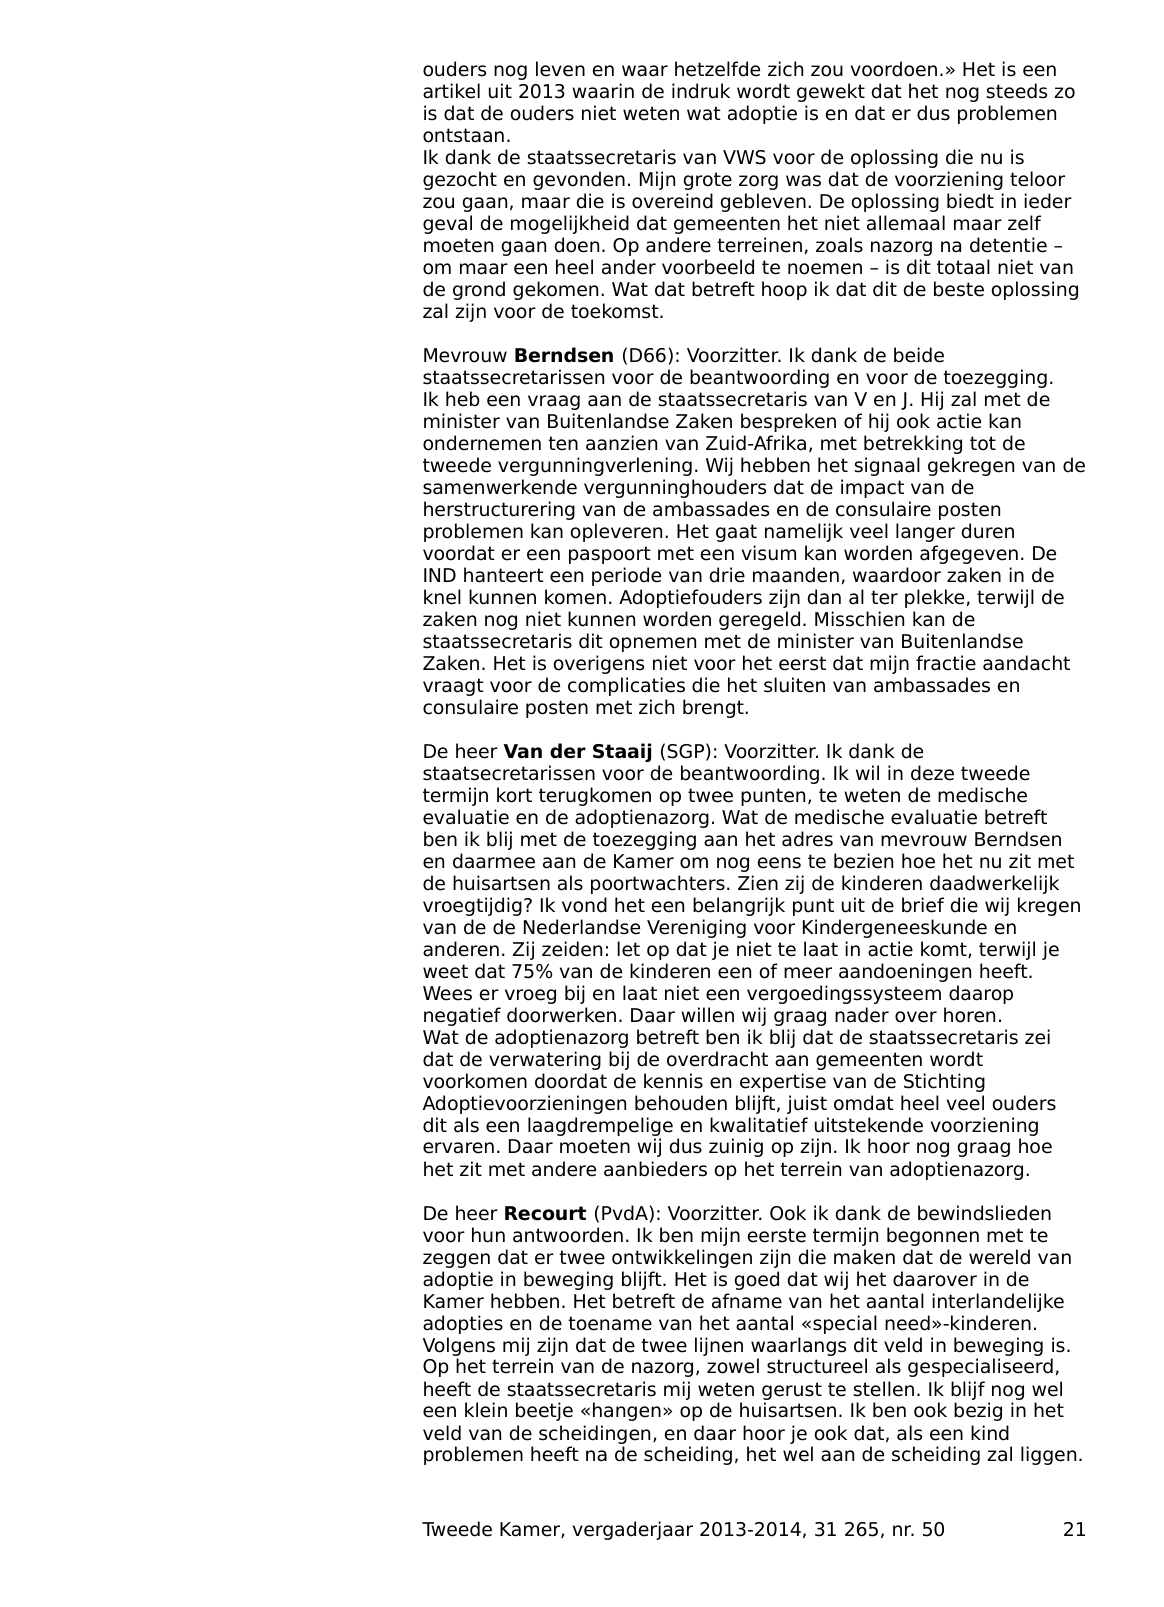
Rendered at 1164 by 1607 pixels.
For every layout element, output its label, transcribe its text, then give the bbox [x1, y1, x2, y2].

text ouders nog leven en waar hetzelfde zich zou voordoen.» Het is een artikel uit 2013 waarin de indruk wordt gewekt dat het nog steeds zo is dat de ouders niet weten wat adoptie is en dat er dus problemen ontstaan. [422, 59, 1087, 147]
text Wat de adoptienazorg betreft ben ik blij dat de staatssecretaris zei dat de verwatering bij de overdracht aan gemeenten wordt voorkomen doordat de kennis en expertise van de Stichting Adoptievoorzieningen behouden blijft, juist omdat heel veel ouders dit als een laagdrempelige en kwalitatief uitstekende voorziening ervaren. Daar moeten wij dus zuinig op zijn. Ik hoor nog graag hoe het zit met andere aanbieders op het terrein van adoptienazorg. [422, 1027, 1087, 1180]
text Mevrouw Berndsen (D66): Voorzitter. Ik dank de beide staatssecretarissen voor de beantwoording en voor de toezegging. [422, 345, 1087, 389]
text Ik dank de staatssecretaris van VWS voor de oplossing die nu is gezocht en gevonden. Mijn grote zorg was dat de voorziening teloor zou gaan, maar die is overeind gebleven. De oplossing biedt in ieder geval de mogelijkheid dat gemeenten het niet allemaal maar zelf moeten gaan doen. Op andere terreinen, zoals nazorg na detentie – om maar een heel ander voorbeeld te noemen – is dit totaal niet van de grond gekomen. Wat dat betreft hoop ik dat dit de beste oplossing zal zijn voor de toekomst. [422, 147, 1087, 323]
text Op het terrein van de nazorg, zowel structureel als gespecialiseerd, heeft de staatssecretaris mij weten gerust te stellen. Ik blijf nog wel een klein beetje «hangen» op de huisartsen. Ik ben ook bezig in het veld van de scheidingen, en daar hoor je ook dat, als een kind problemen heeft na de scheiding, het wel aan de scheiding zal liggen. [422, 1356, 1087, 1466]
text De heer Van der Staaij (SGP): Voorzitter. Ik dank de staatsecretarissen voor de beantwoording. Ik wil in deze tweede termijn kort terugkomen op twee punten, te weten de medische evaluatie en de adoptienazorg. Wat de medische evaluatie betreft ben ik blij met de toezegging aan het adres van mevrouw Berndsen en daarmee aan de Kamer om nog eens te bezien hoe het nu zit met de huisartsen als poortwachters. Zien zij de kinderen daadwerkelijk vroegtijdig? Ik vond het een belangrijk punt uit de brief die wij kregen van de de Nederlandse Vereniging voor Kindergeneeskunde en anderen. Zij zeiden: let op dat je niet te laat in actie komt, terwijl je weet dat 75% van de kinderen een of meer aandoeningen heeft. Wees er vroeg bij en laat niet een vergoedingssysteem daarop negatief doorwerken. Daar willen wij graag nader over horen. [422, 741, 1087, 1027]
text Ik heb een vraag aan de staatssecretaris van V en J. Hij zal met de minister van Buitenlandse Zaken bespreken of hij ook actie kan ondernemen ten aanzien van Zuid-Afrika, met betrekking tot de tweede vergunningverlening. Wij hebben het signaal gekregen van de samenwerkende vergunninghouders dat de impact van de herstructurering van de ambassades en de consulaire posten problemen kan opleveren. Het gaat namelijk veel langer duren voordat er een paspoort met een visum kan worden afgegeven. De IND hanteert een periode van drie maanden, waardoor zaken in de knel kunnen komen. Adoptiefouders zijn dan al ter plekke, terwijl de zaken nog niet kunnen worden geregeld. Misschien kan de staatssecretaris dit opnemen met de minister van Buitenlandse Zaken. Het is overigens niet voor het eerst dat mijn fractie aandacht vraagt voor de complicaties die het sluiten van ambassades en consulaire posten met zich brengt. [422, 389, 1087, 719]
text De heer Recourt (PvdA): Voorzitter. Ook ik dank de bewindslieden voor hun antwoorden. Ik ben mijn eerste termijn begonnen met te zeggen dat er twee ontwikkelingen zijn die maken dat de wereld van adoptie in beweging blijft. Het is goed dat wij het daarover in de Kamer hebben. Het betreft de afname van het aantal interlandelijke adopties en de toename van het aantal «special need»-kinderen. Volgens mij zijn dat de twee lijnen waarlangs dit veld in beweging is. [422, 1203, 1087, 1356]
